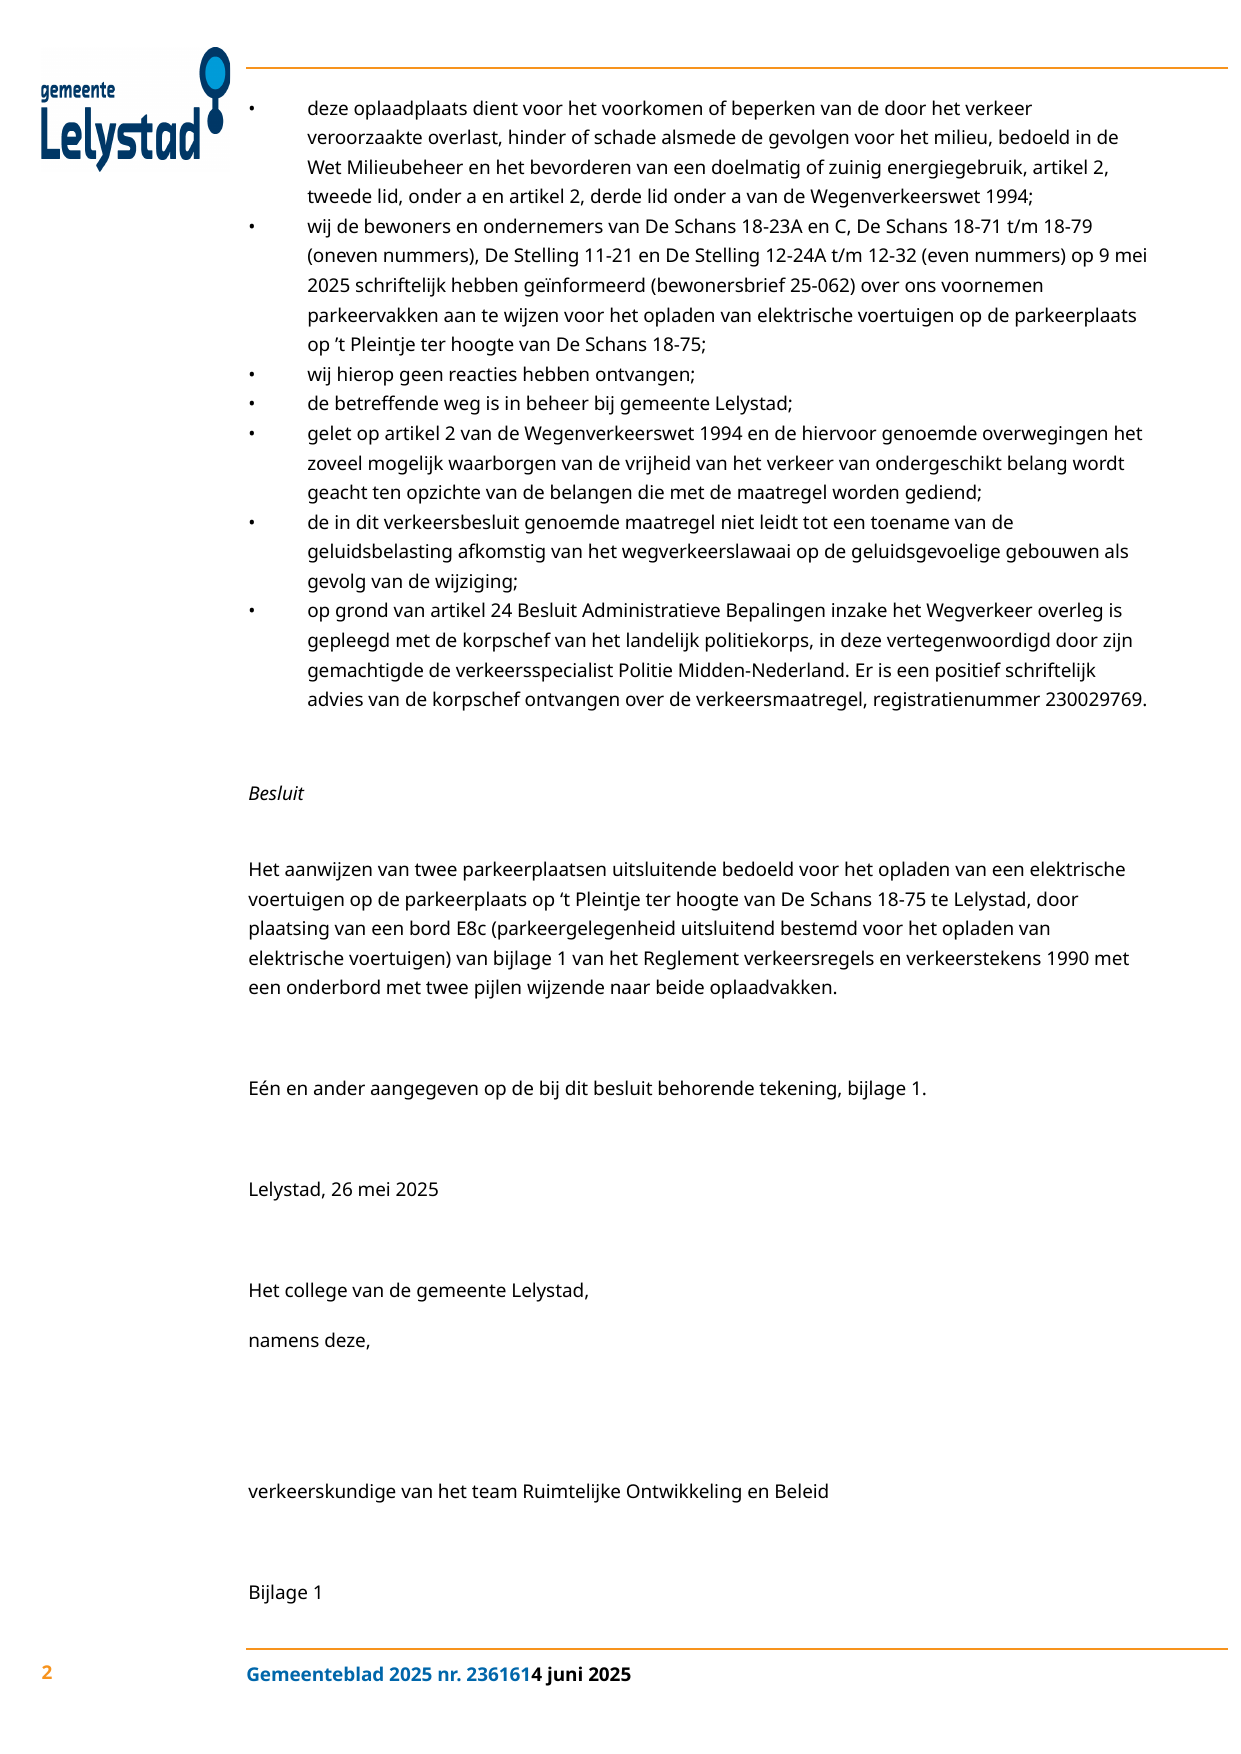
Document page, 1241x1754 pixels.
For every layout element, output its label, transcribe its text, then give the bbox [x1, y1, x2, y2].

text verkeerskundige van het team Ruimtelijke Ontwikkeling en Beleid [248, 1479, 1152, 1504]
text namens deze, [248, 1327, 1152, 1353]
list wij hierop geen reacties hebben ontvangen; [248, 361, 1152, 387]
text Lelystad, 26 mei 2025 [248, 1176, 1152, 1202]
list de betreffende weg is in beheer bij gemeente Lelystad; [248, 391, 1152, 416]
text Besluit [248, 780, 1152, 806]
list gelet op artikel 2 van de Wegenverkeerswet 1994 en de hiervoor genoemde overwegingen het zoveel mogelijk waarborgen van de vrijheid van het verkeer van ondergeschikt belang wordt geacht ten opzichte van de belangen die met de maatregel worden gediend; [248, 420, 1152, 505]
text Het college van de gemeente Lelystad, [248, 1277, 1152, 1303]
list wij de bewoners en ondernemers van De Schans 18-23A en C, De Schans 18-71 t/m 18-79 (oneven nummers), De Stelling 11-21 en De Stelling 12-24A t/m 12-32 (even nummers) op 9 mei 2025 schriftelijk hebben geïnformeerd (bewonersbrief 25-062) over ons voornemen parkeervakken aan te wijzen voor het opladen van elektrische voertuigen op de parkeerplaats op ’t Pleintje ter hoogte van De Schans 18-75; [248, 213, 1152, 357]
text Eén en ander aangegeven op de bij dit besluit behorende tekening, bijlage 1. [248, 1075, 1152, 1101]
picture [41, 47, 231, 172]
text Het aanwijzen van twee parkeerplaatsen uitsluitende bedoeld voor het opladen van een elektrische voertuigen op de parkeerplaats op ‘t Pleintje ter hoogte van De Schans 18-75 te Lelystad, door plaatsing van een bord E8c (parkeergelegenheid uitsluitend bestemd voor het opladen van elektrische voertuigen) van bijlage 1 van het Reglement verkeersregels en verkeerstekens 1990 met een onderbord met twee pijlen wijzende naar beide oplaadvakken. [248, 856, 1152, 1000]
list de in dit verkeersbesluit genoemde maatregel niet leidt tot een toename van de geluidsbelasting afkomstig van het wegverkeerslawaai op de geluidsgevoelige gebouwen als gevolg van de wijziging; [248, 509, 1152, 594]
text Bijlage 1 [248, 1579, 1152, 1605]
list op grond van artikel 24 Besluit Administratieve Bepalingen inzake het Wegverkeer overleg is gepleegd met de korpschef van het landelijk politiekorps, in deze vertegenwoordigd door zijn gemachtigde de verkeersspecialist Politie Midden-Nederland. Er is een positief schriftelijk advies van de korpschef ontvangen over de verkeersmaatregel, registratienummer 230029769. [248, 598, 1152, 712]
list deze oplaadplaats dient voor het voorkomen of beperken van de door het verkeer veroorzaakte overlast, hinder of schade alsmede de gevolgen voor het milieu, bedoeld in de Wet Milieubeheer en het bevorderen van een doelmatig of zuinig energiegebruik, artikel 2, tweede lid, onder a en artikel 2, derde lid onder a van de Wegenverkeerswet 1994; [248, 95, 1152, 209]
